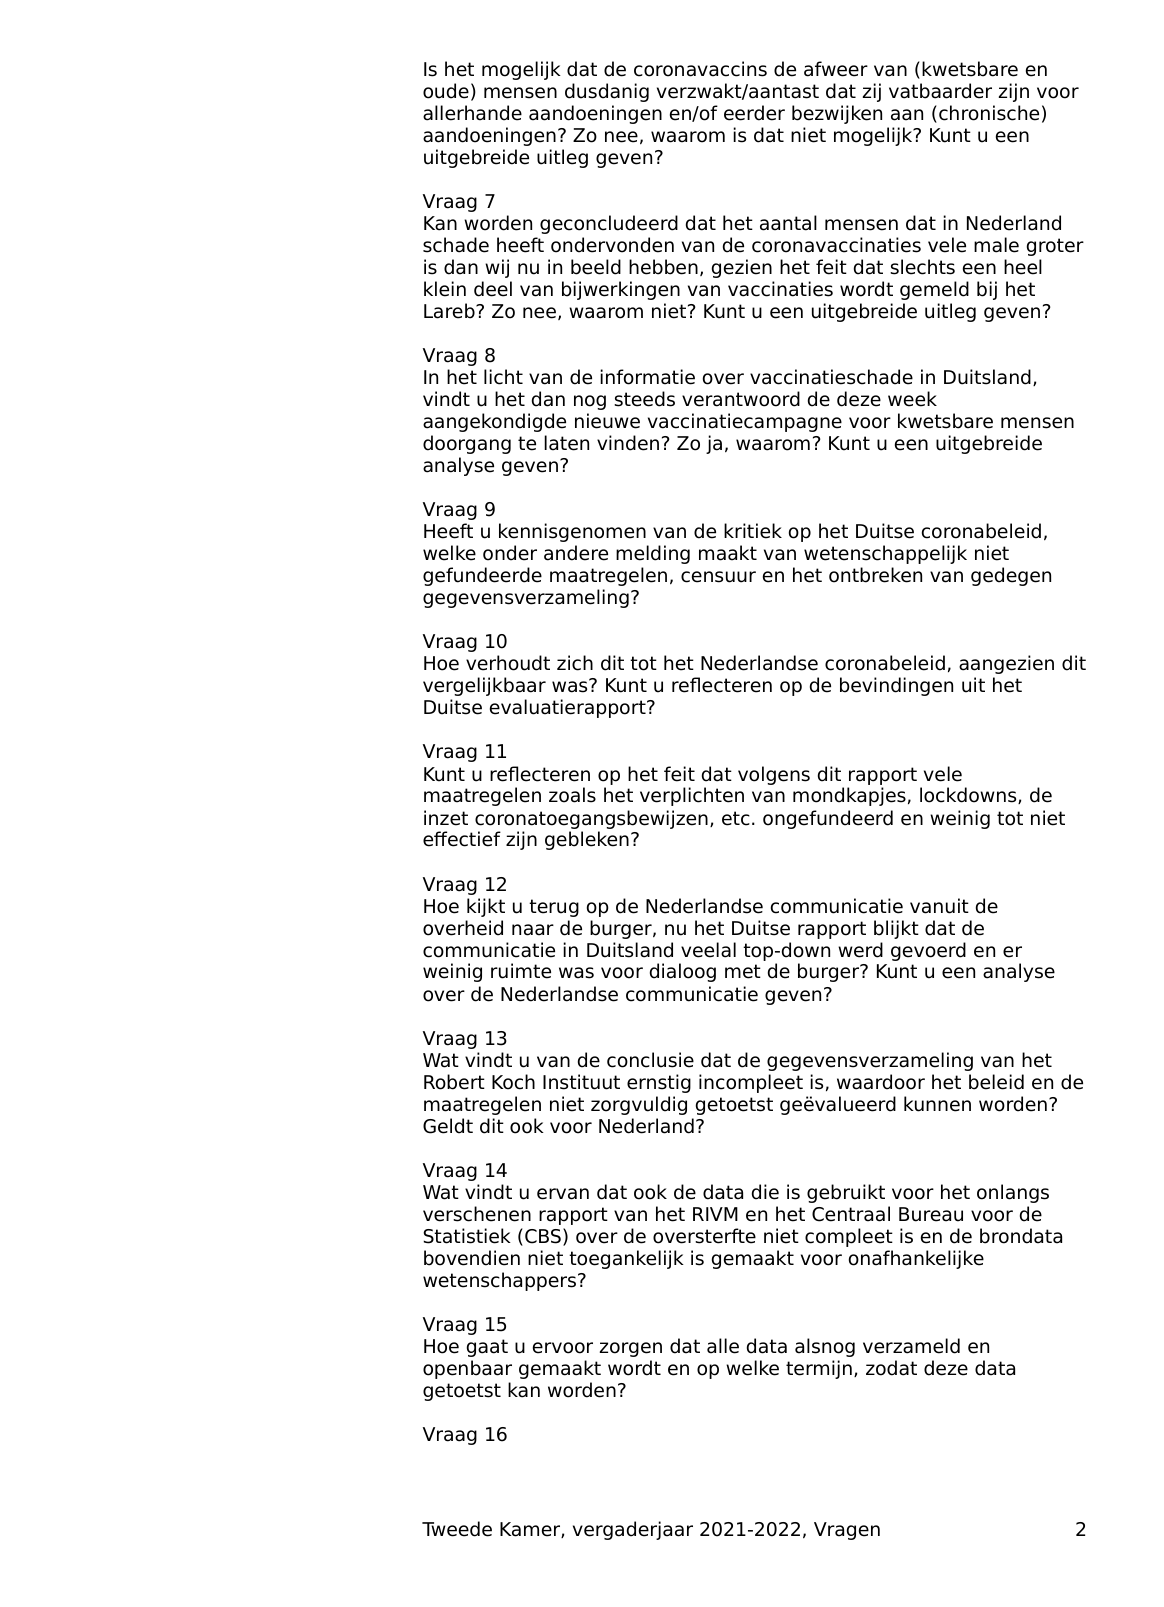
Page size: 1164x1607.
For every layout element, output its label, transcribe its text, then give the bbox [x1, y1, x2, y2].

text Hoe kijkt u terug op de Nederlandse communicatie vanuit de overheid naar de burger, nu het Duitse rapport blijkt dat de communicatie in Duitsland veelal top-down werd gevoerd en er weinig ruimte was voor dialoog met de burger? Kunt u een analyse over de Nederlandse communicatie geven? [422, 896, 1087, 1005]
text Wat vindt u ervan dat ook de data die is gebruikt voor het onlangs verschenen rapport van het RIVM en het Centraal Bureau voor de Statistiek (CBS) over de oversterfte niet compleet is en de brondata bovendien niet toegankelijk is gemaakt voor onafhankelijke wetenschappers? [422, 1182, 1087, 1292]
text Vraag 13 [422, 1028, 1087, 1049]
text Vraag 15 [422, 1314, 1087, 1336]
text Vraag 14 [422, 1160, 1087, 1182]
text Vraag 9 [422, 499, 1087, 521]
text Vraag 12 [422, 873, 1087, 896]
text Kunt u reflecteren op het feit dat volgens dit rapport vele maatregelen zoals het verplichten van mondkapjes, lockdowns, de inzet coronatoegangsbewijzen, etc. ongefundeerd en weinig tot niet effectief zijn gebleken? [422, 763, 1087, 851]
text Hoe verhoudt zich dit tot het Nederlandse coronabeleid, aangezien dit vergelijkbaar was? Kunt u reflecteren op de bevindingen uit het Duitse evaluatierapport? [422, 653, 1087, 719]
text Vraag 10 [422, 631, 1087, 653]
text Wat vindt u van de conclusie dat de gegevensverzameling van het Robert Koch Instituut ernstig incompleet is, waardoor het beleid en de maatregelen niet zorgvuldig getoetst geëvalueerd kunnen worden? Geldt dit ook voor Nederland? [422, 1049, 1087, 1137]
text In het licht van de informatie over vaccinatieschade in Duitsland, vindt u het dan nog steeds verantwoord de deze week aangekondigde nieuwe vaccinatiecampagne voor kwetsbare mensen doorgang te laten vinden? Zo ja, waarom? Kunt u een uitgebreide analyse geven? [422, 367, 1087, 477]
text Heeft u kennisgenomen van de kritiek op het Duitse coronabeleid, welke onder andere melding maakt van wetenschappelijk niet gefundeerde maatregelen, censuur en het ontbreken van gedegen gegevensverzameling? [422, 521, 1087, 609]
text Vraag 7 [422, 191, 1087, 213]
text Is het mogelijk dat de coronavaccins de afweer van (kwetsbare en oude) mensen dusdanig verzwakt/aantast dat zij vatbaarder zijn voor allerhande aandoeningen en/of eerder bezwijken aan (chronische) aandoeningen? Zo nee, waarom is dat niet mogelijk? Kunt u een uitgebreide uitleg geven? [422, 59, 1087, 169]
text Hoe gaat u ervoor zorgen dat alle data alsnog verzameld en openbaar gemaakt wordt en op welke termijn, zodat deze data getoetst kan worden? [422, 1336, 1087, 1402]
text Kan worden geconcludeerd dat het aantal mensen dat in Nederland schade heeft ondervonden van de coronavaccinaties vele male groter is dan wij nu in beeld hebben, gezien het feit dat slechts een heel klein deel van bijwerkingen van vaccinaties wordt gemeld bij het Lareb? Zo nee, waarom niet? Kunt u een uitgebreide uitleg geven? [422, 213, 1087, 323]
text Vraag 16 [422, 1424, 1087, 1446]
text Vraag 11 [422, 741, 1087, 763]
text Vraag 8 [422, 345, 1087, 367]
